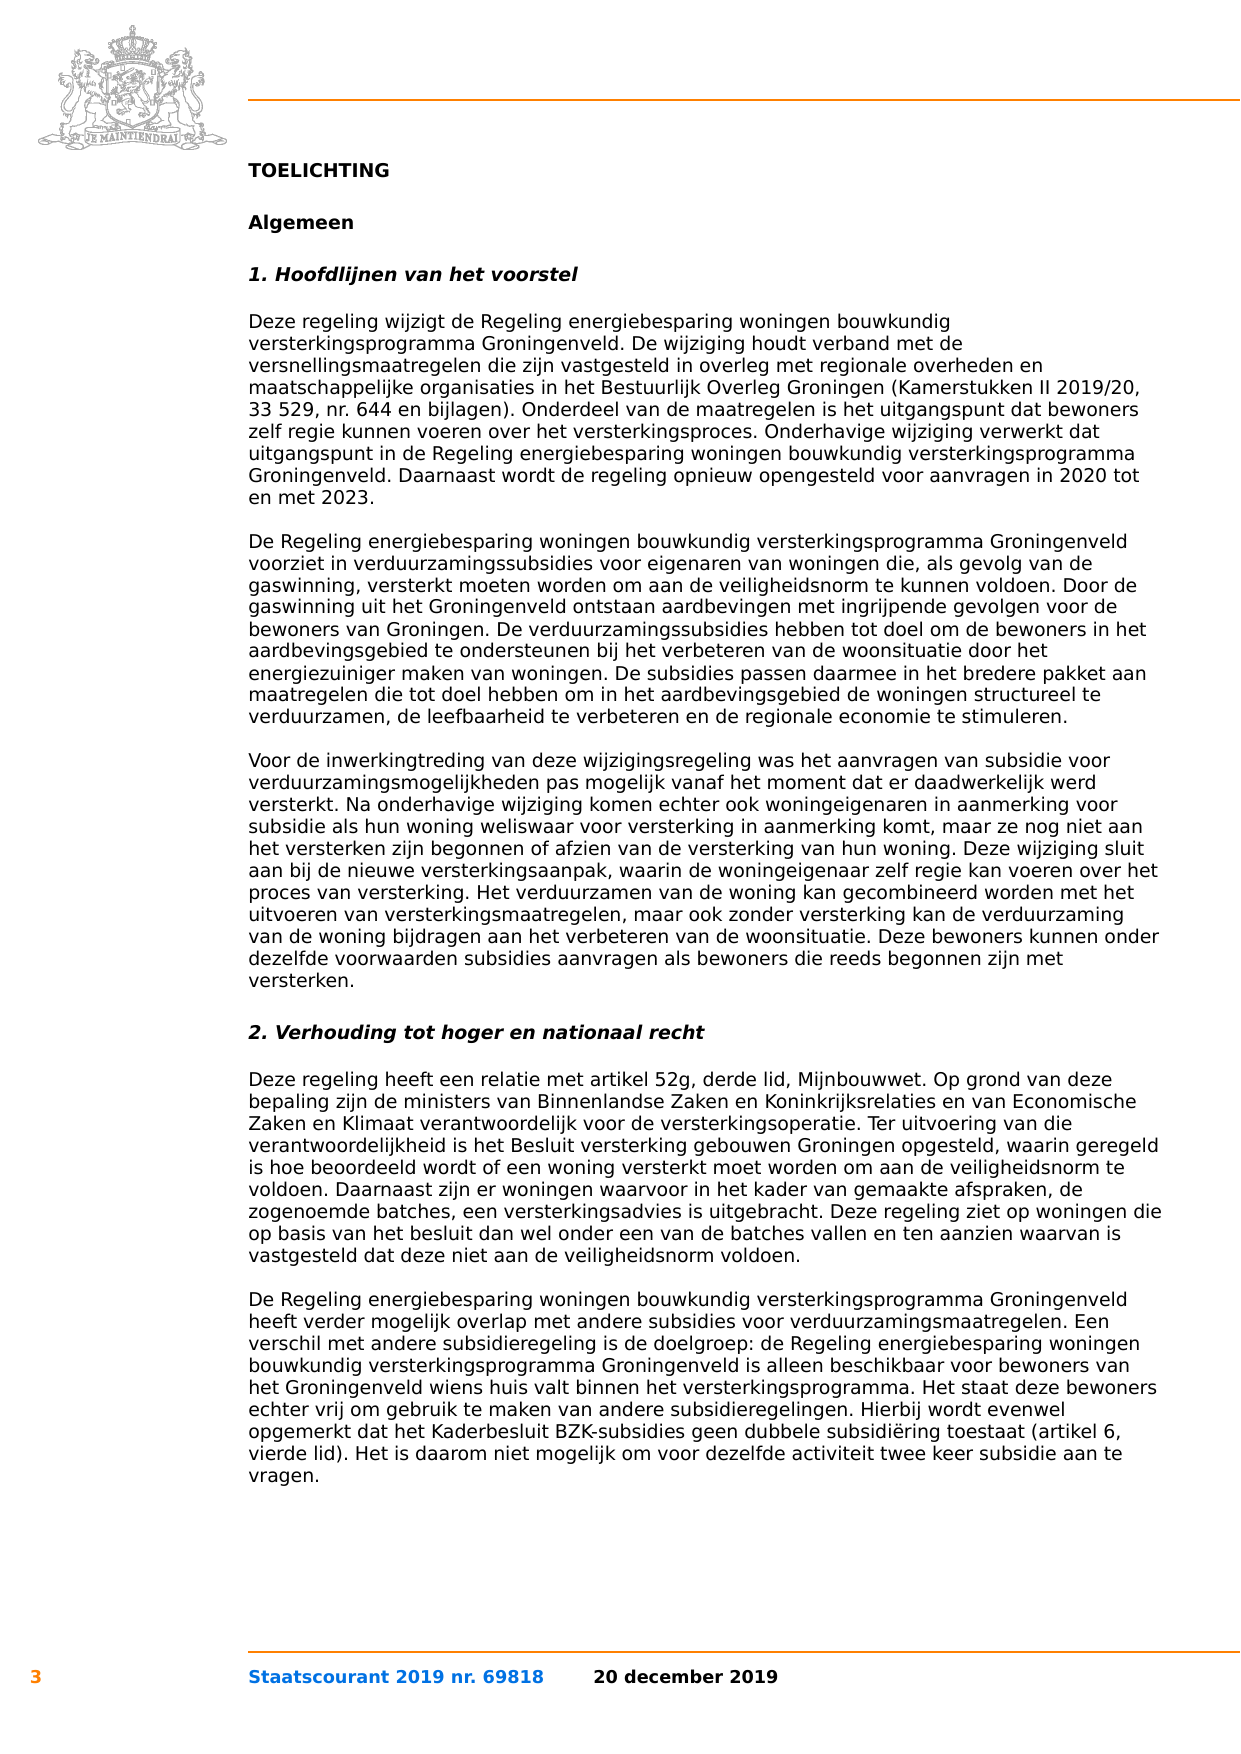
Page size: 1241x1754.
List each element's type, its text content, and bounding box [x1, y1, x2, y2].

text De Regeling energiebesparing woningen bouwkundig versterkingsprogramma Groningenveld heeft verder mogelijk overlap met andere subsidies voor verduurzamingsmaatregelen. Een verschil met andere subsidieregeling is de doelgroep: de Regeling energiebesparing woningen bouwkundig versterkingsprogramma Groningenveld is alleen beschikbaar voor bewoners van het Groningenveld wiens huis valt binnen het versterkingsprogramma. Het staat deze bewoners echter vrij om gebruik te maken van andere subsidieregelingen. Hierbij wordt evenwel opgemerkt dat het Kaderbesluit BZK-subsidies geen dubbele subsidiëring toestaat (artikel 6, vierde lid). Het is daarom niet mogelijk om voor dezelfde activiteit twee keer subsidie aan te vragen. [248, 1289, 1163, 1486]
text Deze regeling wijzigt de Regeling energiebesparing woningen bouwkundig versterkingsprogramma Groningenveld. De wijziging houdt verband met de versnellingsmaatregelen die zijn vastgesteld in overleg met regionale overheden en maatschappelijke organisaties in het Bestuurlijk Overleg Groningen (Kamerstukken II 2019/20, 33 529, nr. 644 en bijlagen). Onderdeel van de maatregelen is het uitgangspunt dat bewoners zelf regie kunnen voeren over het versterkingsproces. Onderhavige wijziging verwerkt dat uitgangspunt in de Regeling energiebesparing woningen bouwkundig versterkingsprogramma Groningenveld. Daarnaast wordt de regeling opnieuw opengesteld voor aanvragen in 2020 tot en met 2023. [248, 311, 1163, 509]
picture [38, 25, 227, 150]
subtitle 1. Hoofdlijnen van het voorstel [248, 264, 1163, 286]
subtitle TOELICHTING [248, 160, 1163, 182]
subtitle Algemeen [248, 212, 1163, 234]
text Voor de inwerkingtreding van deze wijzigingsregeling was het aanvragen van subsidie voor verduurzamingsmogelijkheden pas mogelijk vanaf het moment dat er daadwerkelijk werd versterkt. Na onderhavige wijziging komen echter ook woningeigenaren in aanmerking voor subsidie als hun woning weliswaar voor versterking in aanmerking komt, maar ze nog niet aan het versterken zijn begonnen of afzien van de versterking van hun woning. Deze wijziging sluit aan bij de nieuwe versterkingsaanpak, waarin de woningeigenaar zelf regie kan voeren over het proces van versterking. Het verduurzamen van de woning kan gecombineerd worden met het uitvoeren van versterkingsmaatregelen, maar ook zonder versterking kan de verduurzaming van de woning bijdragen aan het verbeteren van de woonsituatie. Deze bewoners kunnen onder dezelfde voorwaarden subsidies aanvragen als bewoners die reeds begonnen zijn met versterken. [248, 750, 1163, 992]
text De Regeling energiebesparing woningen bouwkundig versterkingsprogramma Groningenveld voorziet in verduurzamingssubsidies voor eigenaren van woningen die, als gevolg van de gaswinning, versterkt moeten worden om aan de veiligheidsnorm te kunnen voldoen. Door de gaswinning uit het Groningenveld ontstaan aardbevingen met ingrijpende gevolgen voor de bewoners van Groningen. De verduurzamingssubsidies hebben tot doel om de bewoners in het aardbevingsgebied te ondersteunen bij het verbeteren van de woonsituatie door het energiezuiniger maken van woningen. De subsidies passen daarmee in het bredere pakket aan maatregelen die tot doel hebben om in het aardbevingsgebied de woningen structureel te verduurzamen, de leefbaarheid te verbeteren en de regionale economie te stimuleren. [248, 531, 1163, 728]
text Deze regeling heeft een relatie met artikel 52g, derde lid, Mijnbouwwet. Op grond van deze bepaling zijn de ministers van Binnenlandse Zaken en Koninkrijksrelaties en van Economische Zaken en Klimaat verantwoordelijk voor de versterkingsoperatie. Ter uitvoering van die verantwoordelijkheid is het Besluit versterking gebouwen Groningen opgesteld, waarin geregeld is hoe beoordeeld wordt of een woning versterkt moet worden om aan de veiligheidsnorm te voldoen. Daarnaast zijn er woningen waarvoor in het kader van gemaakte afspraken, de zogenoemde batches, een versterkingsadvies is uitgebracht. Deze regeling ziet op woningen die op basis van het besluit dan wel onder een van de batches vallen en ten aanzien waarvan is vastgesteld dat deze niet aan de veiligheidsnorm voldoen. [248, 1069, 1163, 1267]
subtitle 2. Verhouding tot hoger en nationaal recht [248, 1022, 1163, 1044]
